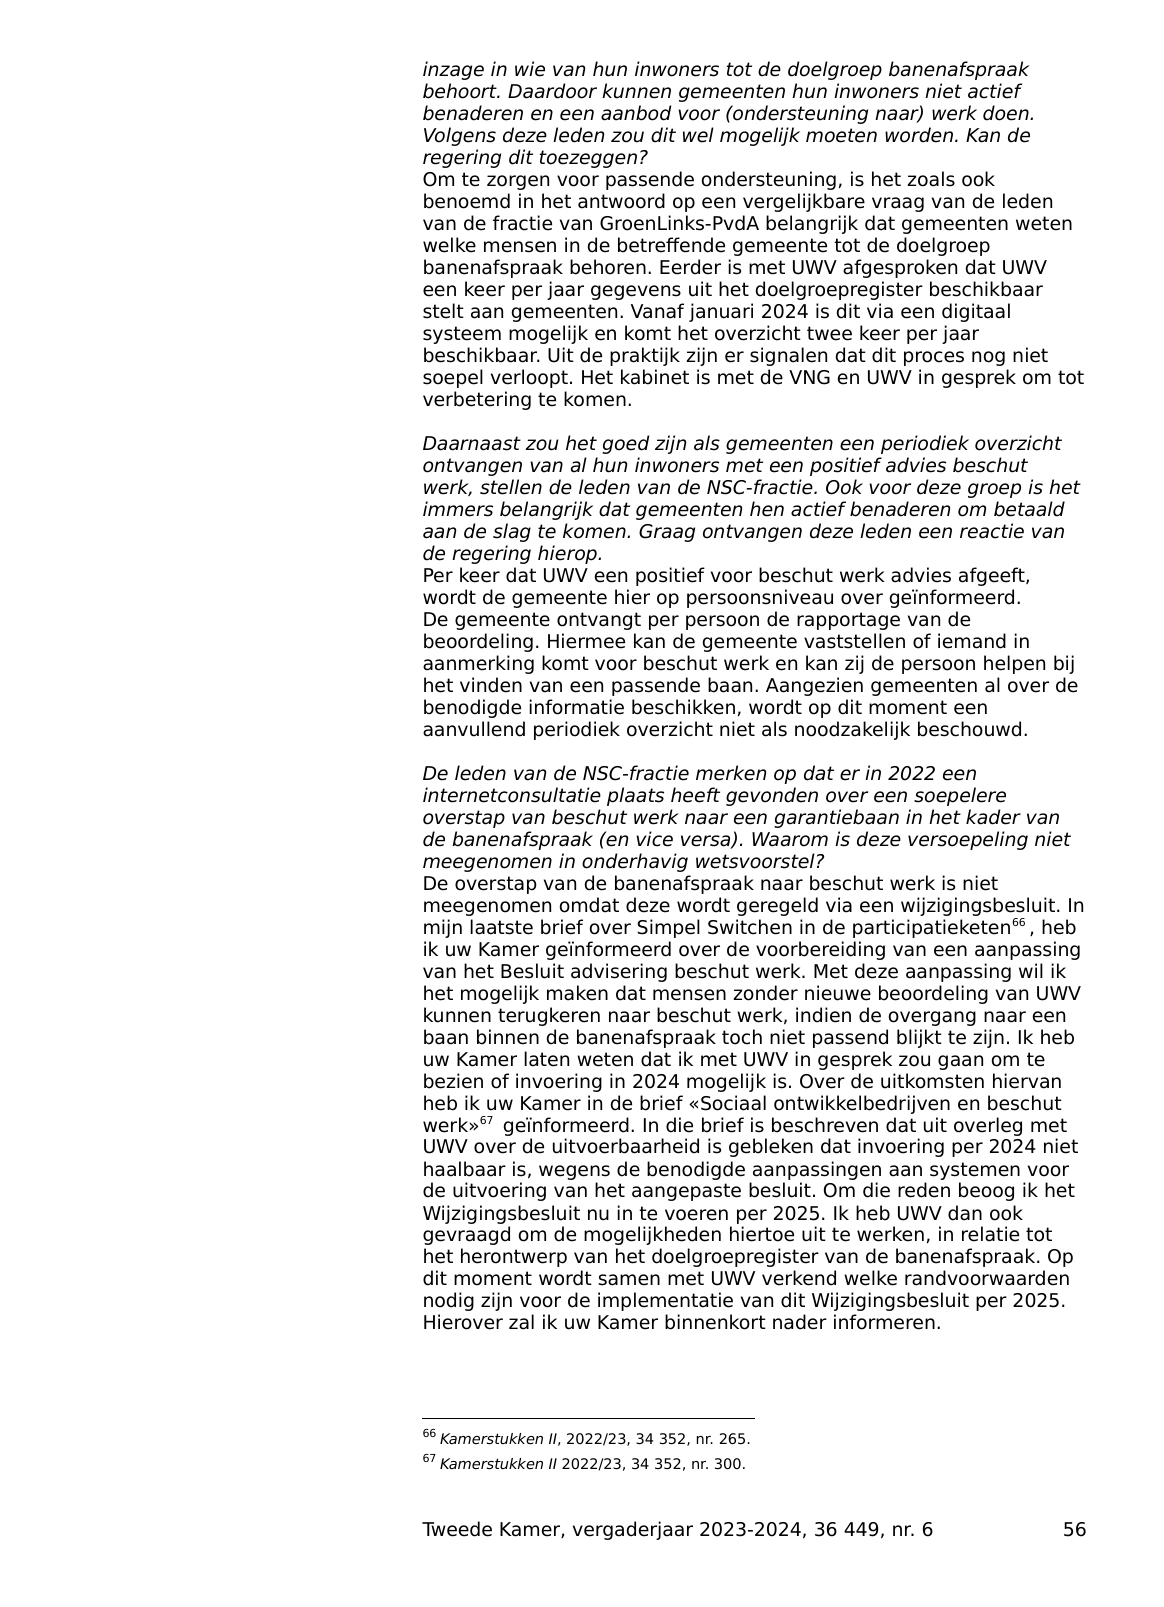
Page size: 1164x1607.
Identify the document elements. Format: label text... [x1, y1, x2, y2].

text Daarnaast zou het goed zijn als gemeenten een periodiek overzicht ontvangen van al hun inwoners met een positief advies beschut werk, stellen de leden van de NSC-fractie. Ook voor deze groep is het immers belangrijk dat gemeenten hen actief benaderen om betaald aan de slag te komen. Graag ontvangen deze leden een reactie van de regering hierop. [422, 433, 1087, 565]
text Per keer dat UWV een positief voor beschut werk advies afgeeft, wordt de gemeente hier op persoonsniveau over geïnformeerd. [422, 565, 1087, 609]
text Kamerstukken II 2022/23, 34 352, nr. 300. [422, 1452, 1087, 1474]
text Om te zorgen voor passende ondersteuning, is het zoals ook benoemd in het antwoord op een vergelijkbare vraag van de leden van de fractie van GroenLinks-PvdA belangrijk dat gemeenten weten welke mensen in de betreffende gemeente tot de doelgroep banenafspraak behoren. Eerder is met UWV afgesproken dat UWV een keer per jaar gegevens uit het doelgroepregister beschikbaar stelt aan gemeenten. Vanaf januari 2024 is dit via een digitaal systeem mogelijk en komt het overzicht twee keer per jaar beschikbaar. Uit de praktijk zijn er signalen dat dit proces nog niet soepel verloopt. Het kabinet is met de VNG en UWV in gesprek om tot verbetering te komen. [422, 169, 1087, 411]
text De gemeente ontvangt per persoon de rapportage van de beoordeling. Hiermee kan de gemeente vaststellen of iemand in aanmerking komt voor beschut werk en kan zij de persoon helpen bij het vinden van een passende baan. Aangezien gemeenten al over de benodigde informatie beschikken, wordt op dit moment een aanvullend periodiek overzicht niet als noodzakelijk beschouwd. [422, 609, 1087, 741]
text De overstap van de banenafspraak naar beschut werk is niet meegenomen omdat deze wordt geregeld via een wijzigingsbesluit. In mijn laatste brief over Simpel Switchen in de participatieketen, heb ik uw Kamer geïnformeerd over de voorbereiding van een aanpassing van het Besluit advisering beschut werk. Met deze aanpassing wil ik het mogelijk maken dat mensen zonder nieuwe beoordeling van UWV kunnen terugkeren naar beschut werk, indien de overgang naar een baan binnen de banenafspraak toch niet passend blijkt te zijn. Ik heb uw Kamer laten weten dat ik met UWV in gesprek zou gaan om te bezien of invoering in 2024 mogelijk is. Over de uitkomsten hiervan heb ik uw Kamer in de brief «Sociaal ontwikkelbedrijven en beschut werk» geïnformeerd. In die brief is beschreven dat uit overleg met UWV over de uitvoerbaarheid is gebleken dat invoering per 2024 niet haalbaar is, wegens de benodigde aanpassingen aan systemen voor de uitvoering van het aangepaste besluit. Om die reden beoog ik het Wijzigingsbesluit nu in te voeren per 2025. Ik heb UWV dan ook gevraagd om de mogelijkheden hiertoe uit te werken, in relatie tot het herontwerp van het doelgroepregister van de banenafspraak. Op dit moment wordt samen met UWV verkend welke randvoorwaarden nodig zijn voor de implementatie van dit Wijzigingsbesluit per 2025. Hierover zal ik uw Kamer binnenkort nader informeren. [422, 873, 1087, 1334]
text inzage in wie van hun inwoners tot de doelgroep banenafspraak behoort. Daardoor kunnen gemeenten hun inwoners niet actief benaderen en een aanbod voor (ondersteuning naar) werk doen. Volgens deze leden zou dit wel mogelijk moeten worden. Kan de regering dit toezeggen? [422, 59, 1087, 169]
text Kamerstukken II, 2022/23, 34 352, nr. 265. [422, 1427, 1087, 1449]
text De leden van de NSC-fractie merken op dat er in 2022 een internetconsultatie plaats heeft gevonden over een soepelere overstap van beschut werk naar een garantiebaan in het kader van de banenafspraak (en vice versa). Waarom is deze versoepeling niet meegenomen in onderhavig wetsvoorstel? [422, 763, 1087, 873]
